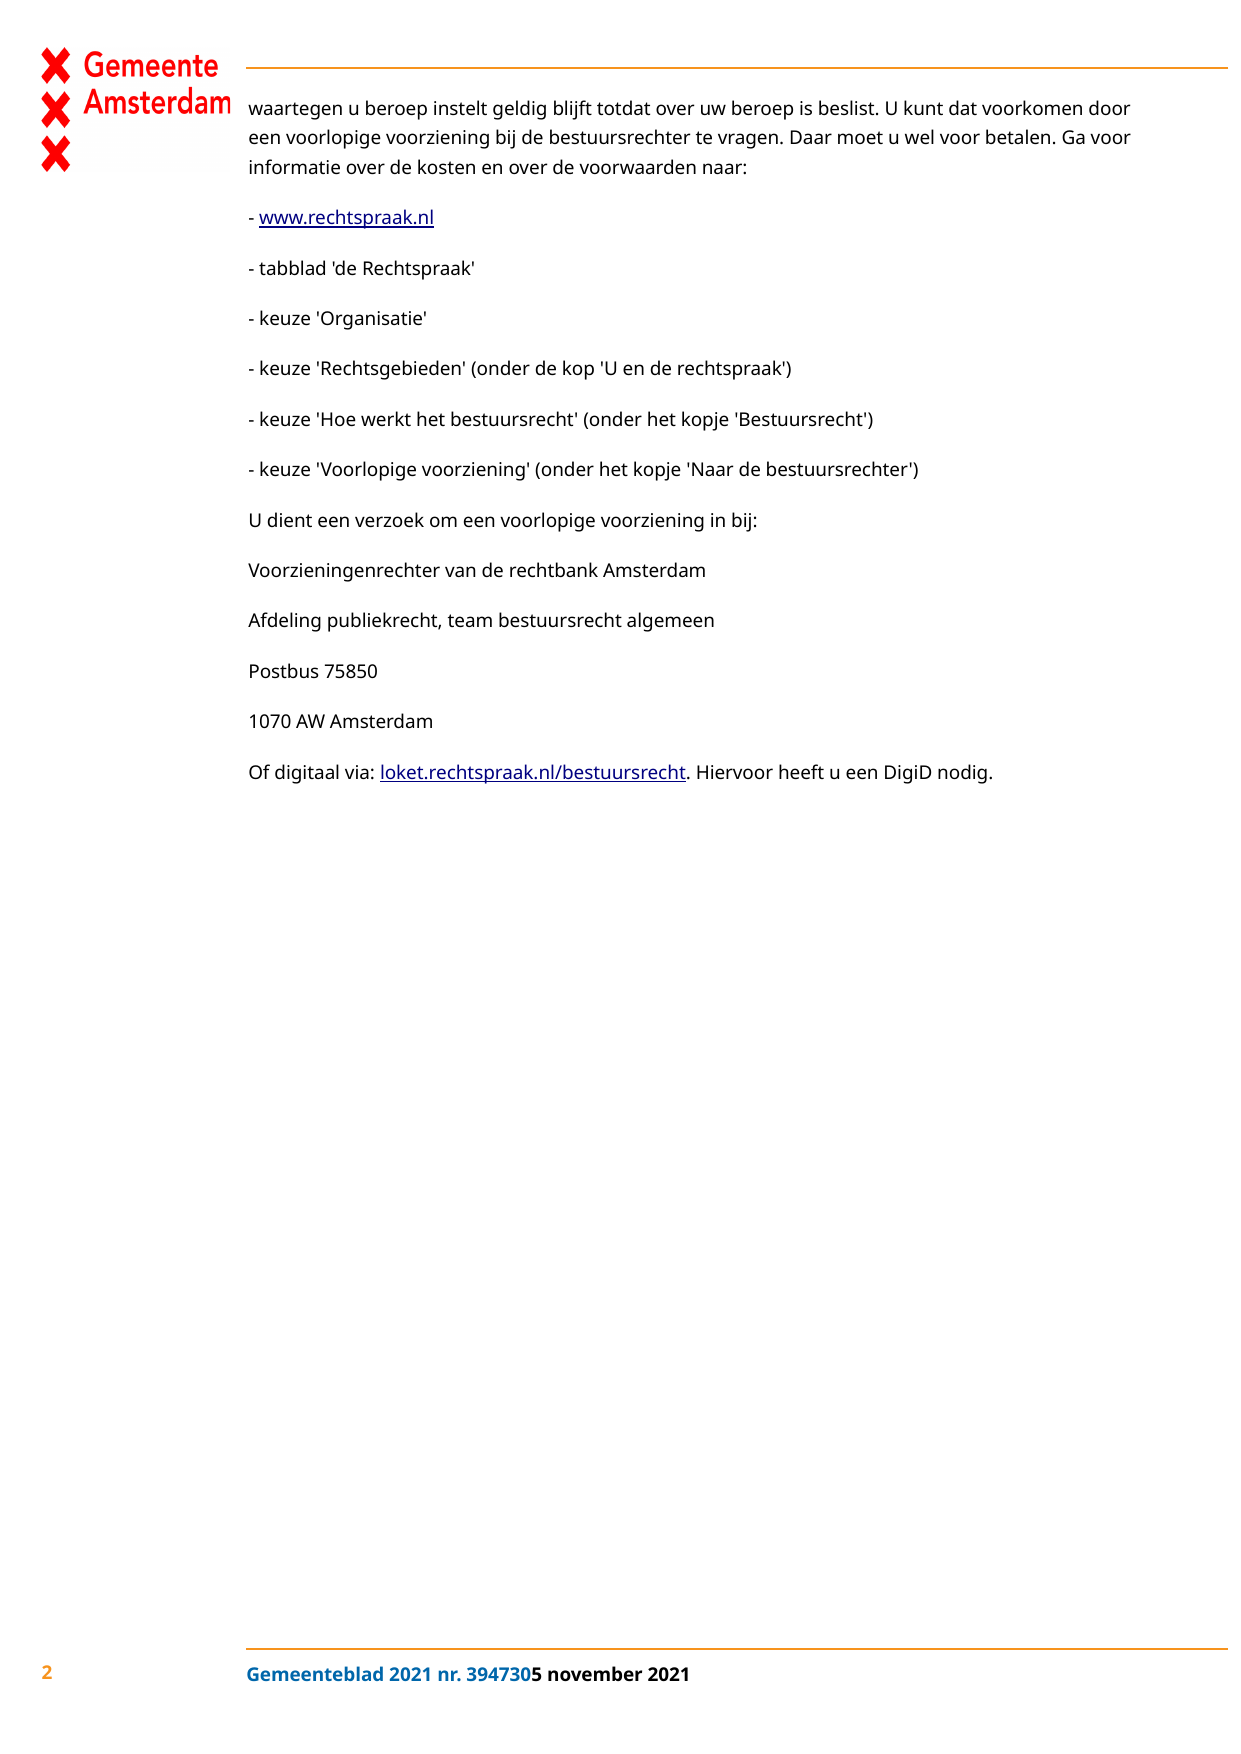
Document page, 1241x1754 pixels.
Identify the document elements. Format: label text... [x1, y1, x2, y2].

text - keuze 'Voorlopige voorziening' (onder het kopje 'Naar de bestuursrechter') [248, 456, 1152, 482]
text Afdeling publiekrecht, team bestuursrecht algemeen [248, 608, 1152, 633]
text - keuze 'Rechtsgebieden' (onder de kop 'U en de rechtspraak') [248, 356, 1152, 381]
text Voorzieningenrechter van de rechtbank Amsterdam [248, 557, 1152, 583]
text U dient een verzoek om een voorlopige voorziening in bij: [248, 507, 1152, 533]
text - keuze 'Organisatie' [248, 305, 1152, 331]
text - keuze 'Hoe werkt het bestuursrecht' (onder het kopje 'Bestuursrecht') [248, 406, 1152, 432]
text - www.rechtspraak.nl [248, 204, 1152, 230]
text Of digitaal via: loket.rechtspraak.nl/bestuursrecht. Hiervoor heeft u een DigiD nodig. [248, 759, 1152, 785]
text Postbus 75850 [248, 658, 1152, 684]
text 1070 AW Amsterdam [248, 708, 1152, 734]
picture [41, 47, 231, 172]
text waartegen u beroep instelt geldig blijft totdat over uw beroep is beslist. U kunt dat voorkomen door een voorlopige voorziening bij de bestuursrechter te vragen. Daar moet u wel voor betalen. Ga voor informatie over de kosten en over de voorwaarden naar: [248, 95, 1152, 180]
text - tabblad 'de Rechtspraak' [248, 255, 1152, 281]
